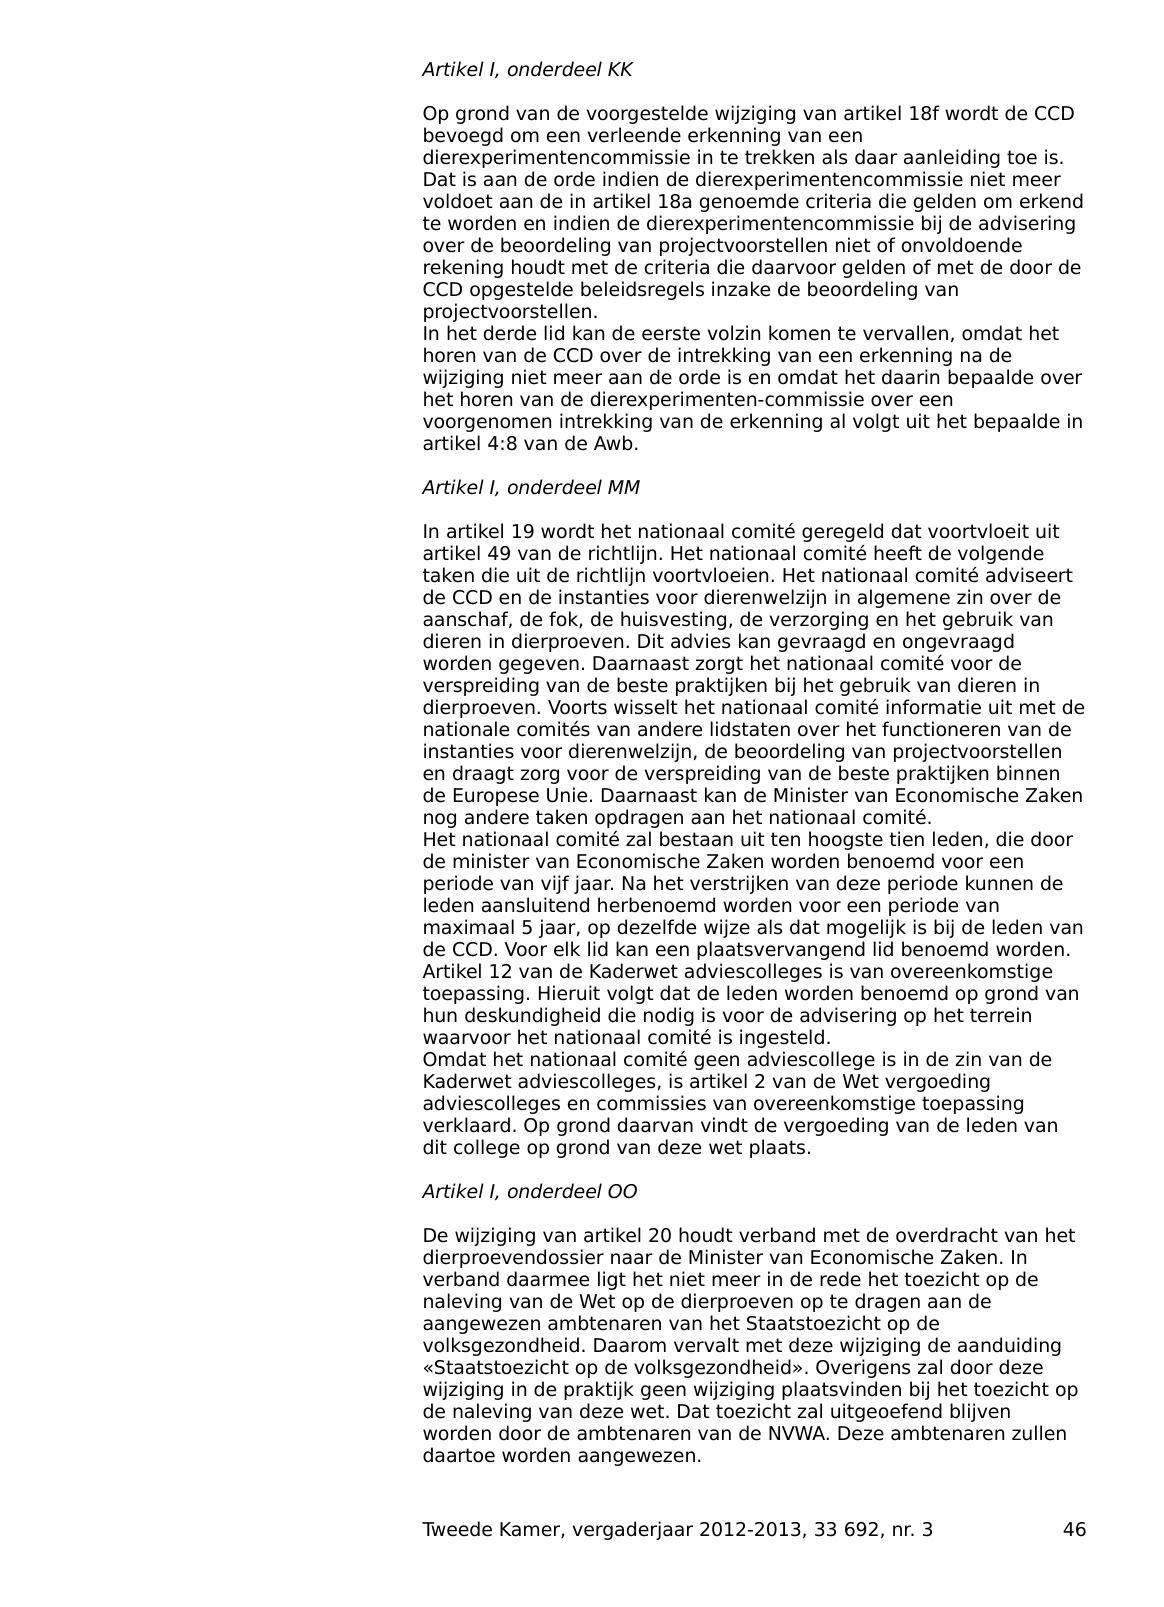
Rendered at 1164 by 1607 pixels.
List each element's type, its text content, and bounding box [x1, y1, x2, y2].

text Op grond van de voorgestelde wijziging van artikel 18f wordt de CCD bevoegd om een verleende erkenning van een dierexperimentencommissie in te trekken als daar aanleiding toe is. Dat is aan de orde indien de dierexperimentencommissie niet meer voldoet aan de in artikel 18a genoemde criteria die gelden om erkend te worden en indien de dierexperimentencommissie bij de advisering over de beoordeling van projectvoorstellen niet of onvoldoende rekening houdt met de criteria die daarvoor gelden of met de door de CCD opgestelde beleidsregels inzake de beoordeling van projectvoorstellen. [422, 103, 1087, 323]
text Omdat het nationaal comité geen adviescollege is in de zin van de Kaderwet adviescolleges, is artikel 2 van de Wet vergoeding adviescolleges en commissies van overeenkomstige toepassing verklaard. Op grond daarvan vindt de vergoeding van de leden van dit college op grond van deze wet plaats. [422, 1049, 1087, 1159]
text Het nationaal comité zal bestaan uit ten hoogste tien leden, die door de minister van Economische Zaken worden benoemd voor een periode van vijf jaar. Na het verstrijken van deze periode kunnen de leden aansluitend herbenoemd worden voor een periode van maximaal 5 jaar, op dezelfde wijze als dat mogelijk is bij de leden van de CCD. Voor elk lid kan een plaatsvervangend lid benoemd worden. Artikel 12 van de Kaderwet adviescolleges is van overeenkomstige toepassing. Hieruit volgt dat de leden worden benoemd op grond van hun deskundigheid die nodig is voor de advisering op het terrein waarvoor het nationaal comité is ingesteld. [422, 829, 1087, 1049]
text In het derde lid kan de eerste volzin komen te vervallen, omdat het horen van de CCD over de intrekking van een erkenning na de wijziging niet meer aan de orde is en omdat het daarin bepaalde over het horen van de dierexperimenten-commissie over een voorgenomen intrekking van de erkenning al volgt uit het bepaalde in artikel 4:8 van de Awb. [422, 323, 1087, 455]
subtitle Artikel I, onderdeel MM [422, 477, 1087, 499]
subtitle Artikel I, onderdeel KK [422, 59, 1087, 81]
text De wijziging van artikel 20 houdt verband met de overdracht van het dierproevendossier naar de Minister van Economische Zaken. In verband daarmee ligt het niet meer in de rede het toezicht op de naleving van de Wet op de dierproeven op te dragen aan de aangewezen ambtenaren van het Staatstoezicht op de volksgezondheid. Daarom vervalt met deze wijziging de aanduiding «Staatstoezicht op de volksgezondheid». Overigens zal door deze wijziging in de praktijk geen wijziging plaatsvinden bij het toezicht op de naleving van deze wet. Dat toezicht zal uitgeoefend blijven worden door de ambtenaren van de NVWA. Deze ambtenaren zullen daartoe worden aangewezen. [422, 1225, 1087, 1467]
text In artikel 19 wordt het nationaal comité geregeld dat voortvloeit uit artikel 49 van de richtlijn. Het nationaal comité heeft de volgende taken die uit de richtlijn voortvloeien. Het nationaal comité adviseert de CCD en de instanties voor dierenwelzijn in algemene zin over de aanschaf, de fok, de huisvesting, de verzorging en het gebruik van dieren in dierproeven. Dit advies kan gevraagd en ongevraagd worden gegeven. Daarnaast zorgt het nationaal comité voor de verspreiding van de beste praktijken bij het gebruik van dieren in dierproeven. Voorts wisselt het nationaal comité informatie uit met de nationale comités van andere lidstaten over het functioneren van de instanties voor dierenwelzijn, de beoordeling van projectvoorstellen en draagt zorg voor de verspreiding van de beste praktijken binnen de Europese Unie. Daarnaast kan de Minister van Economische Zaken nog andere taken opdragen aan het nationaal comité. [422, 521, 1087, 829]
subtitle Artikel I, onderdeel OO [422, 1181, 1087, 1203]
